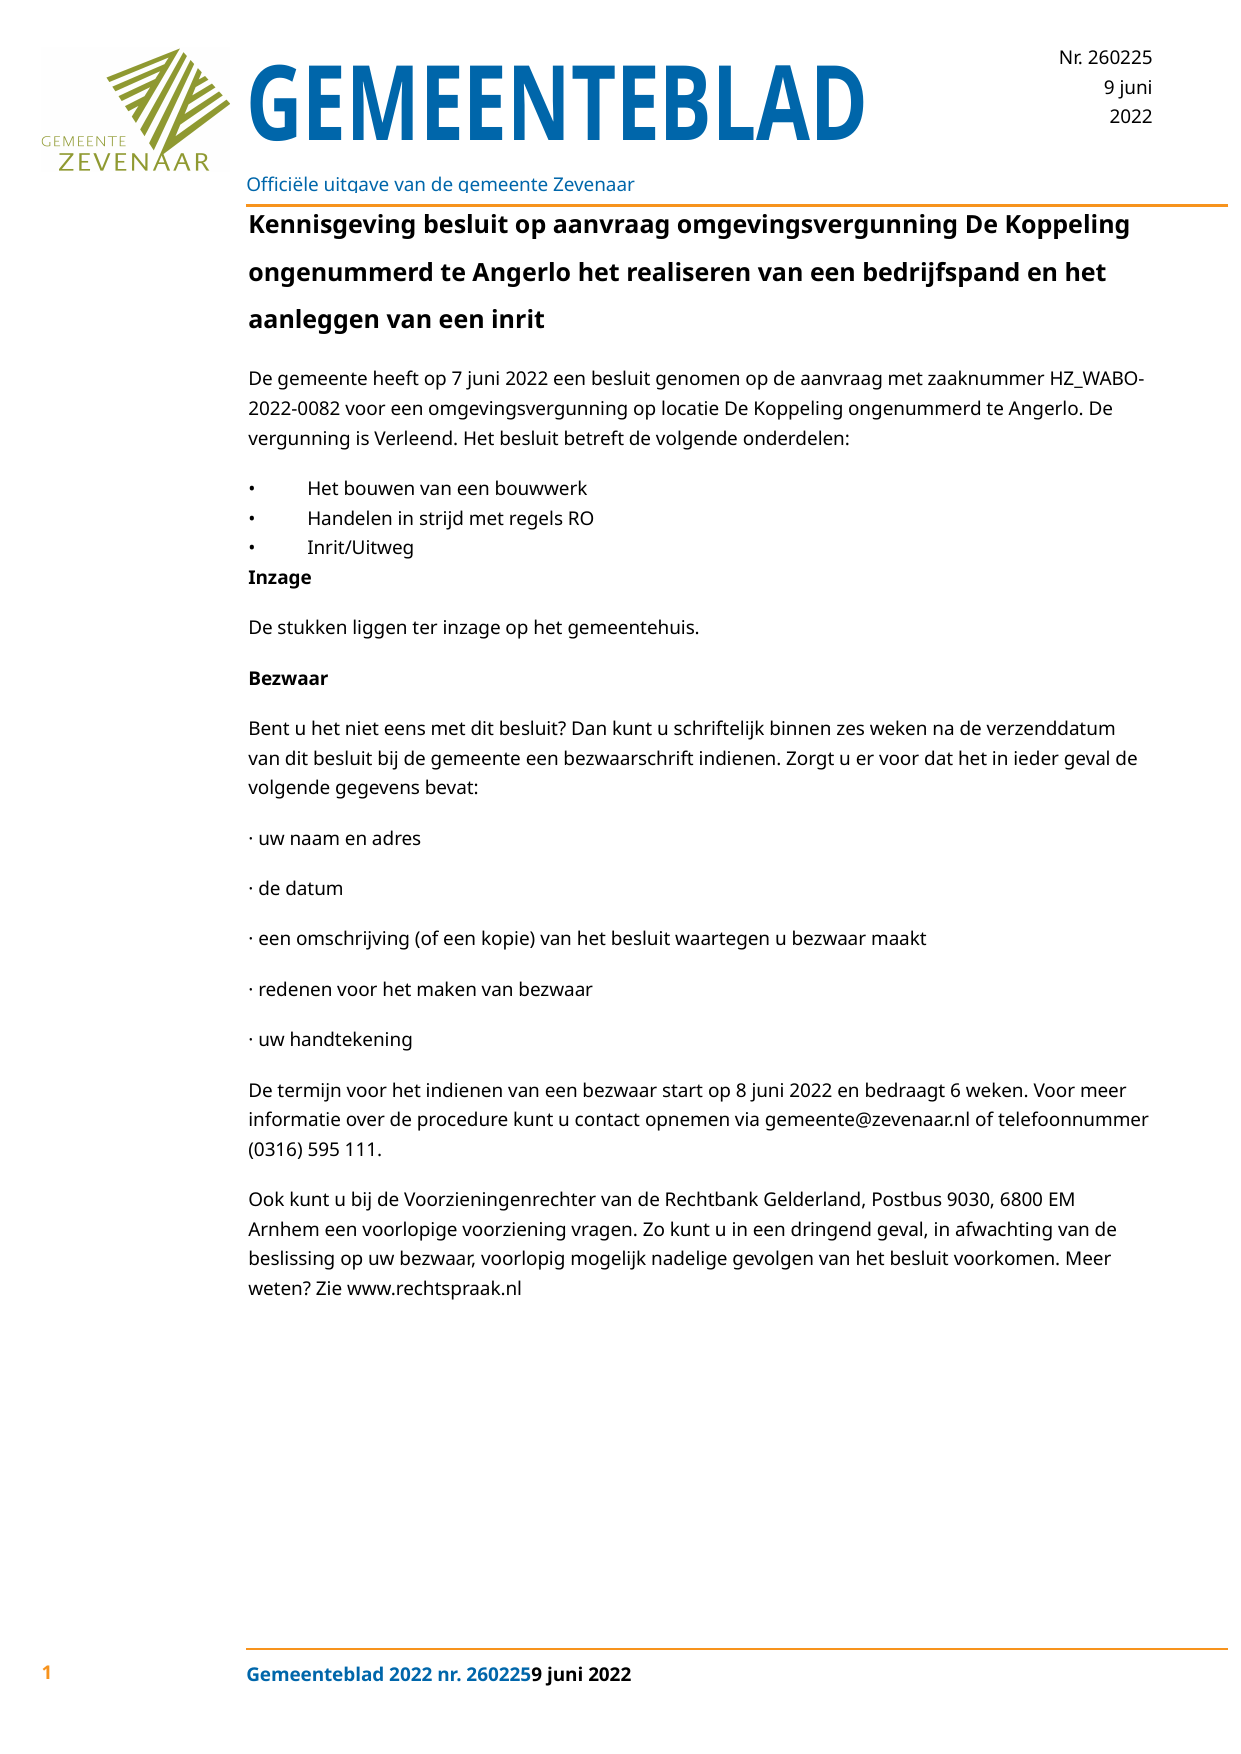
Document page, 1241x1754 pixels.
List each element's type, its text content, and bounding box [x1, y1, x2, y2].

text Bezwaar [248, 665, 1152, 690]
text De termijn voor het indienen van een bezwaar start op 8 juni 2022 en bedraagt 6 weken. Voor meer informatie over de procedure kunt u contact opnemen via gemeente@zevenaar.nl of telefoonnummer (0316) 595 111. [248, 1077, 1152, 1162]
text Bent u het niet eens met dit besluit? Dan kunt u schriftelijk binnen zes weken na de verzenddatum van dit besluit bij de gemeente een bezwaarschrift indienen. Zorgt u er voor dat het in ieder geval de volgende gegevens bevat: [248, 715, 1152, 800]
text Ook kunt u bij de Voorzieningenrechter van de Rechtbank Gelderland, Postbus 9030, 6800 EM Arnhem een voorlopige voorziening vragen. Zo kunt u in een dringend geval, in afwachting van de beslissing op uw bezwaar, voorlopig mogelijk nadelige gevolgen van het besluit voorkomen. Meer weten? Zie www.rechtspraak.nl [248, 1186, 1152, 1301]
text · uw naam en adres [248, 825, 1152, 850]
text Inzage [248, 564, 1152, 589]
text · een omschrijving (of een kopie) van het besluit waartegen u bezwaar maakt [248, 926, 1152, 951]
text · redenen voor het maken van bezwaar [248, 976, 1152, 1002]
text De stukken liggen ter inzage op het gemeentehuis. [248, 614, 1152, 640]
text Kennisgeving besluit op aanvraag omgevingsvergunning De Koppeling ongenummerd te Angerlo het realiseren van een bedrijfspand en het aanleggen van een inrit [248, 207, 1152, 336]
list Handelen in strijd met regels RO [248, 505, 1152, 530]
text De gemeente heeft op 7 juni 2022 een besluit genomen op de aanvraag met zaaknummer HZ_WABO-2022-0082 voor een omgevingsvergunning op locatie De Koppeling ongenummerd te Angerlo. De vergunning is Verleend. Het besluit betreft de volgende onderdelen: [248, 366, 1152, 450]
text · uw handtekening [248, 1026, 1152, 1052]
picture [41, 47, 231, 172]
list Het bouwen van een bouwwerk [248, 475, 1152, 501]
list Inrit/Uitweg [248, 534, 1152, 560]
text · de datum [248, 875, 1152, 901]
